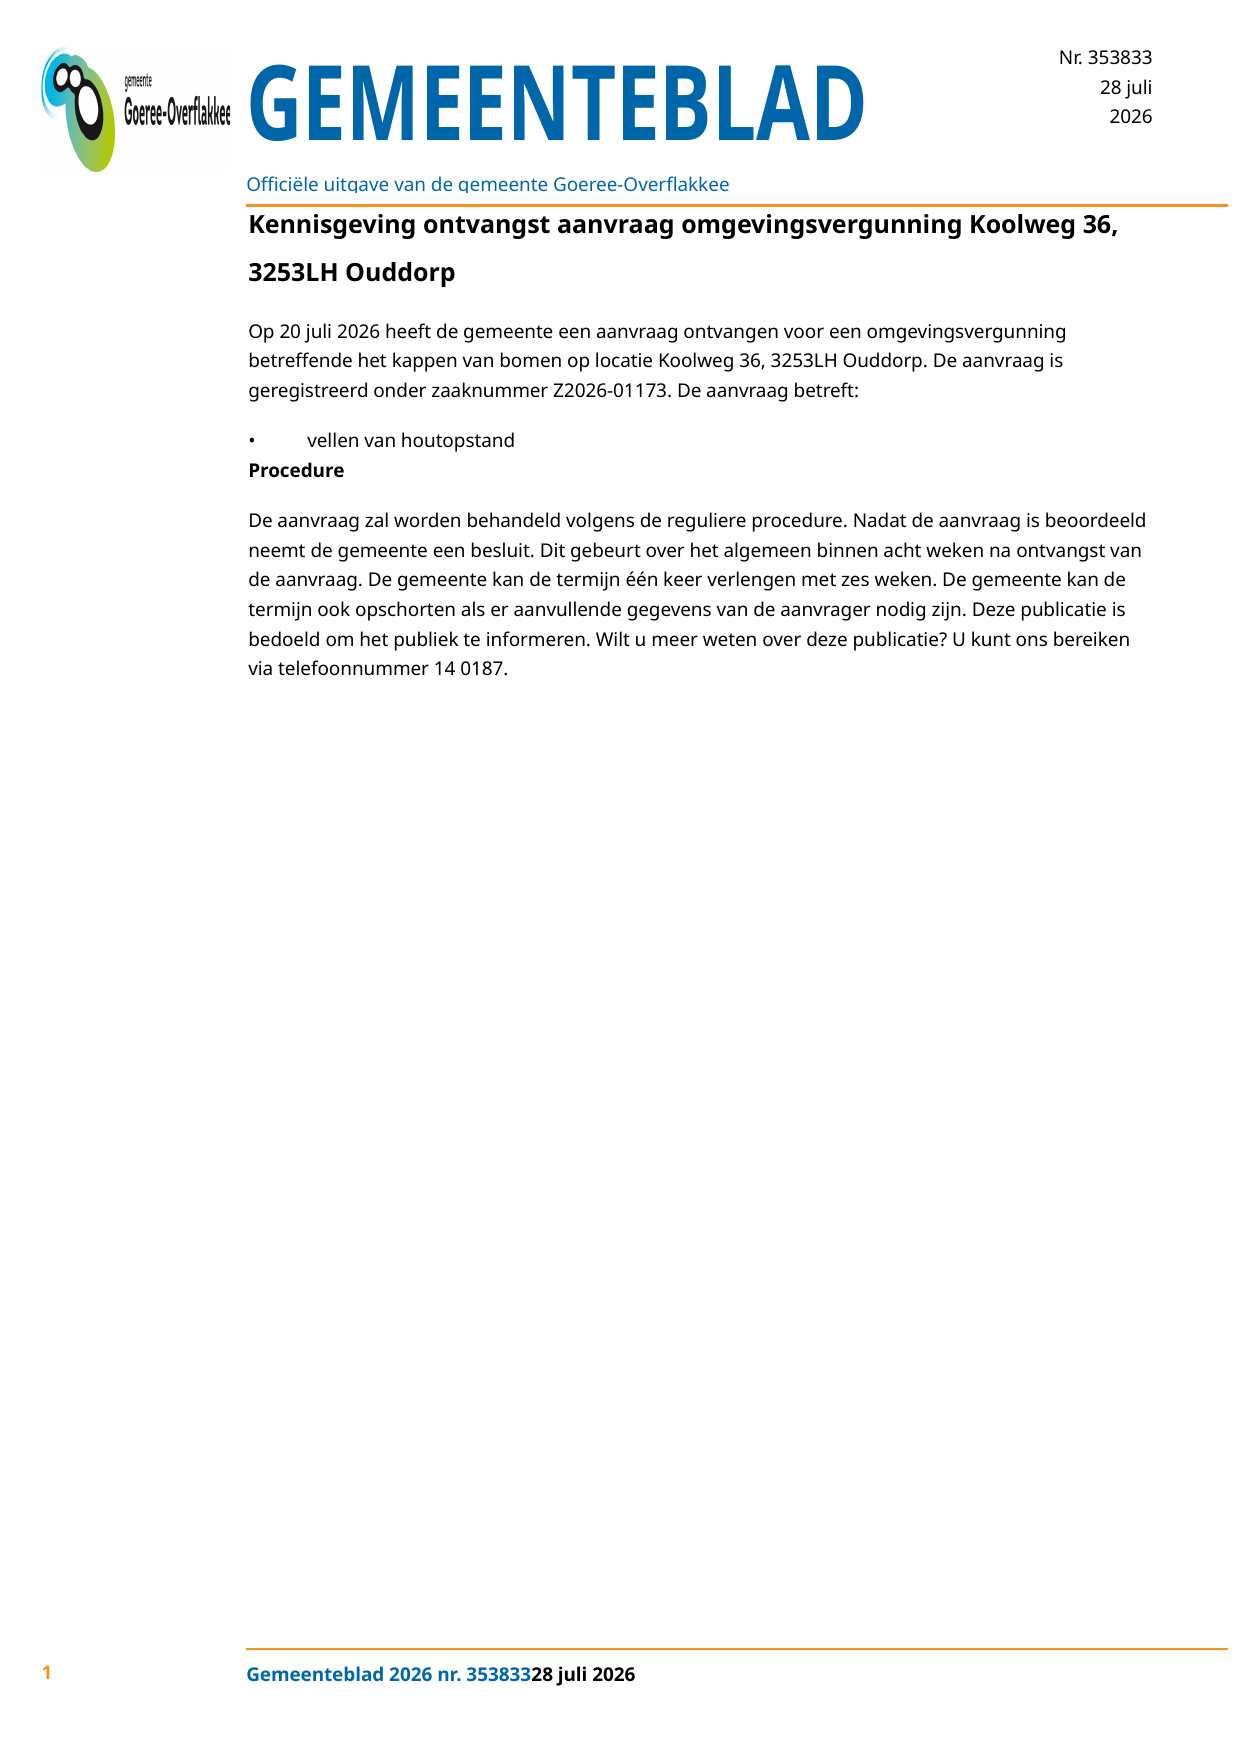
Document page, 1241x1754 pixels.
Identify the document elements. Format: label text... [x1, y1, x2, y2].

picture [41, 47, 231, 172]
text Op 20 juli 2026 heeft de gemeente een aanvraag ontvangen voor een omgevingsvergunning betreffende het kappen van bomen op locatie Koolweg 36, 3253LH Ouddorp. De aanvraag is geregistreerd onder zaaknummer Z2026-01173. De aanvraag betreft: [248, 318, 1152, 403]
text Procedure [248, 457, 1152, 483]
text Kennisgeving ontvangst aanvraag omgevingsvergunning Koolweg 36, 3253LH Ouddorp [248, 207, 1152, 288]
text De aanvraag zal worden behandeld volgens de reguliere procedure. Nadat de aanvraag is beoordeeld neemt de gemeente een besluit. Dit gebeurt over het algemeen binnen acht weken na ontvangst van de aanvraag. De gemeente kan de termijn één keer verlengen met zes weken. De gemeente kan de termijn ook opschorten als er aanvullende gegevens van de aanvrager nodig zijn. Deze publicatie is bedoeld om het publiek te informeren. Wilt u meer weten over deze publicatie? U kunt ons bereiken via telefoonnummer 14 0187. [248, 507, 1152, 681]
list vellen van houtopstand [248, 427, 1152, 453]
